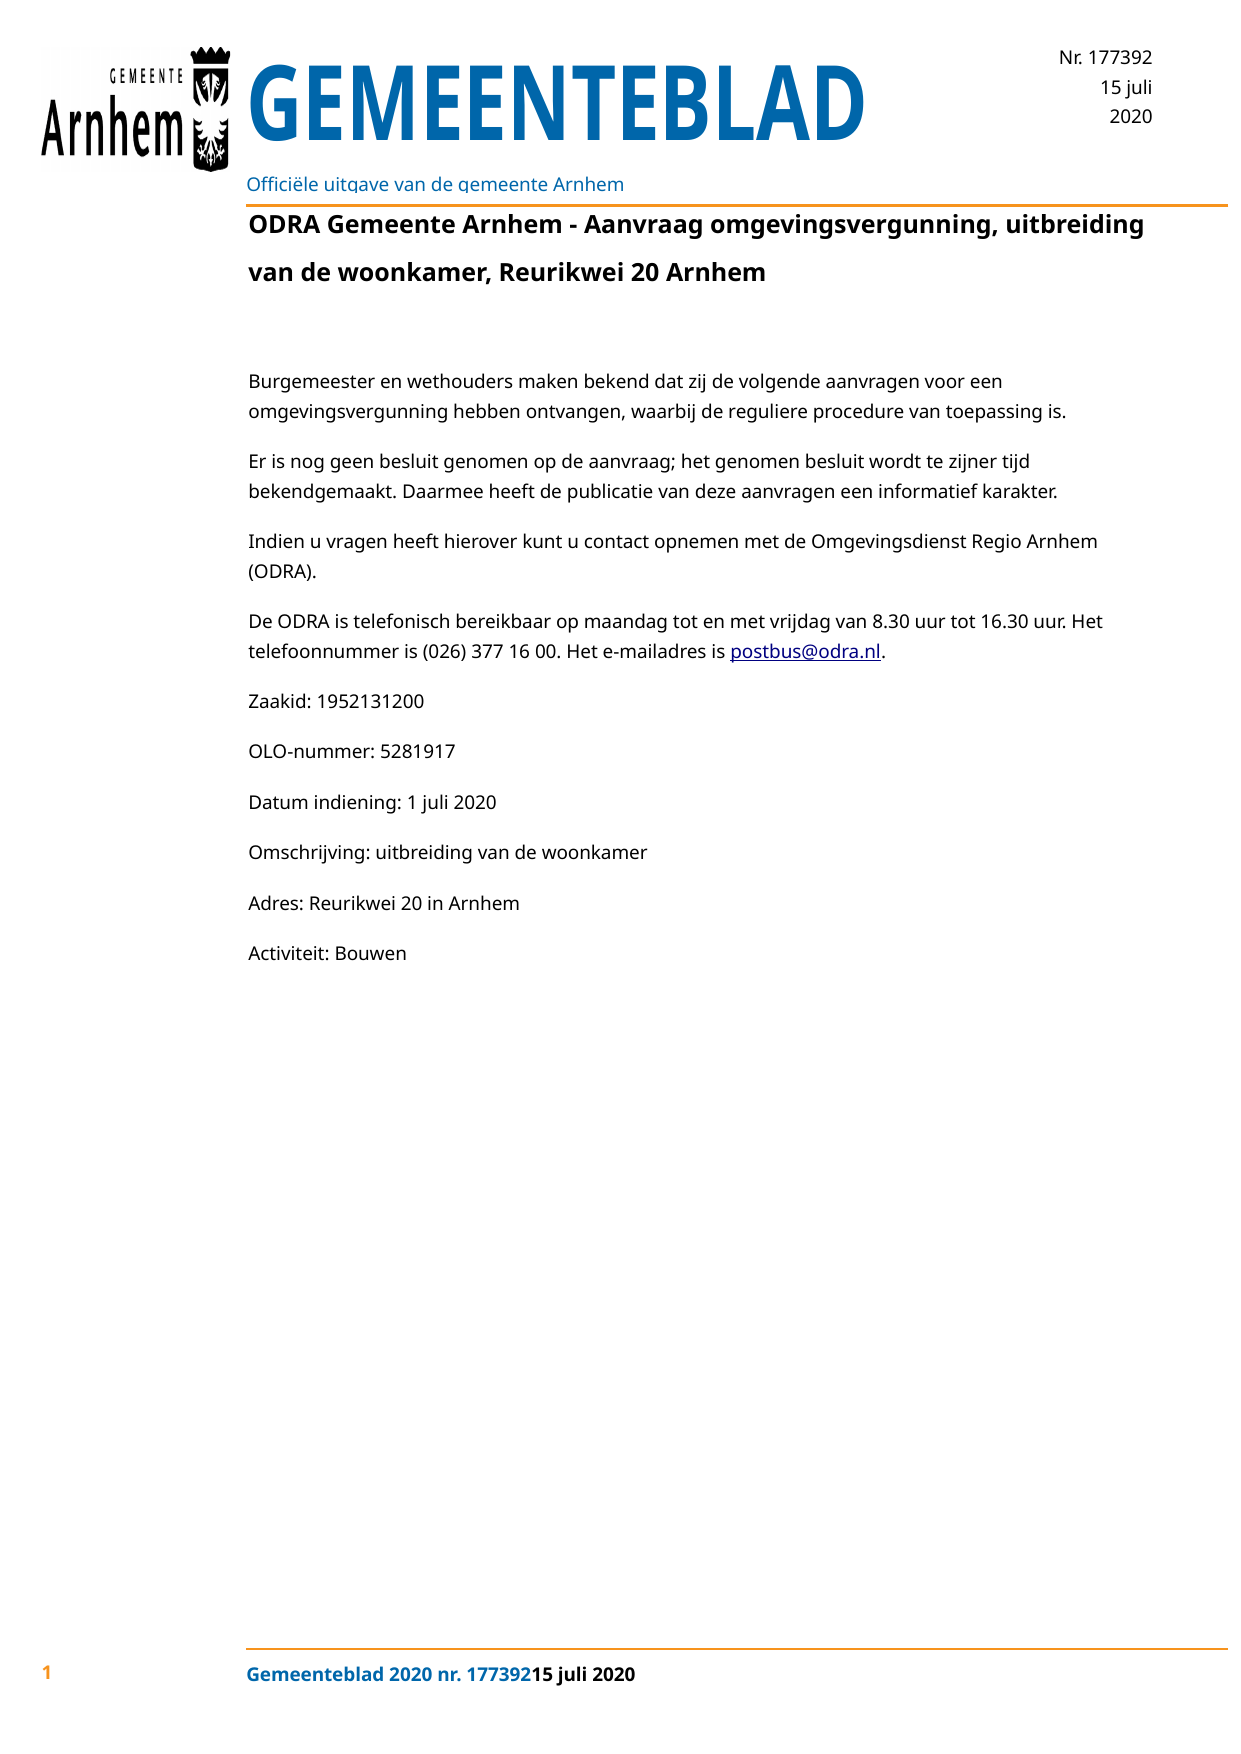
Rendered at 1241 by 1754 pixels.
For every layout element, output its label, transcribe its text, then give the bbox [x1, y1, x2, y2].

text ODRA Gemeente Arnhem - Aanvraag omgevingsvergunning, uitbreiding van de woonkamer, Reurikwei 20 Arnhem [248, 207, 1152, 288]
text Indien u vragen heeft hierover kunt u contact opnemen met de Omgevingsdienst Regio Arnhem (ODRA). [248, 528, 1152, 584]
picture [41, 47, 231, 172]
text Activiteit: Bouwen [248, 940, 1152, 966]
text Omschrijving: uitbreiding van de woonkamer [248, 839, 1152, 865]
text De ODRA is telefonisch bereikbaar op maandag tot en met vrijdag van 8.30 uur tot 16.30 uur. Het telefoonnummer is (026) 377 16 00. Het e-mailadres is postbus@odra.nl. [248, 608, 1152, 664]
text OLO-nummer: 5281917 [248, 739, 1152, 764]
text Zaakid: 1952131200 [248, 688, 1152, 714]
text Burgemeester en wethouders maken bekend dat zij de volgende aanvragen voor een omgevingsvergunning hebben ontvangen, waarbij de reguliere procedure van toepassing is. [248, 368, 1152, 424]
text Adres: Reurikwei 20 in Arnhem [248, 890, 1152, 916]
text Datum indiening: 1 juli 2020 [248, 789, 1152, 815]
text Er is nog geen besluit genomen op de aanvraag; het genomen besluit wordt te zijner tijd bekendgemaakt. Daarmee heeft de publicatie van deze aanvragen een informatief karakter. [248, 448, 1152, 504]
